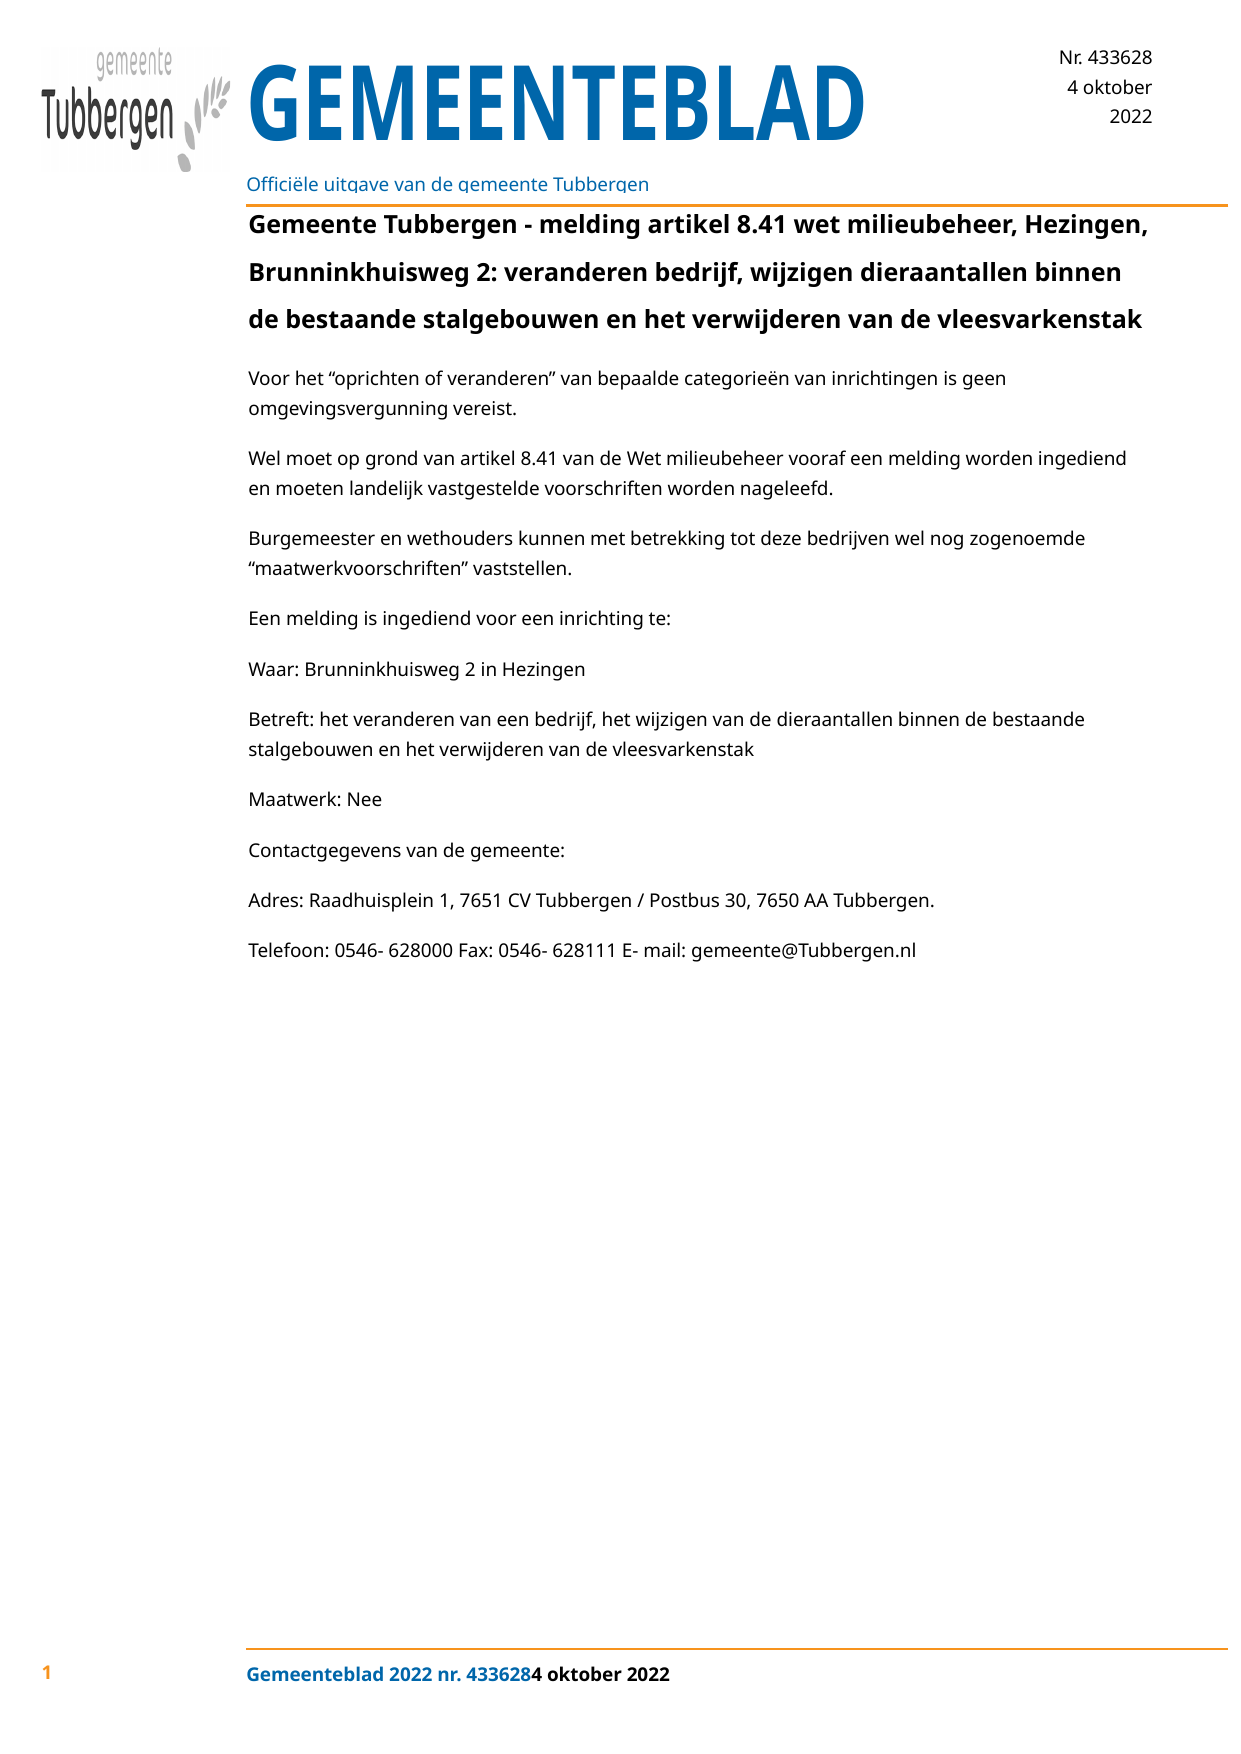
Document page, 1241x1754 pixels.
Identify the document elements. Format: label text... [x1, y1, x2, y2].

text Burgemeester en wethouders kunnen met betrekking tot deze bedrijven wel nog zogenoemde “maatwerkvoorschriften” vaststellen. [248, 526, 1152, 581]
text Een melding is ingediend voor een inrichting te: [248, 606, 1152, 631]
text Contactgegevens van de gemeente: [248, 837, 1152, 862]
text Maatwerk: Nee [248, 786, 1152, 812]
picture [41, 47, 231, 172]
text Adres: Raadhuisplein 1, 7651 CV Tubbergen / Postbus 30, 7650 AA Tubbergen. [248, 887, 1152, 913]
text Wel moet op grond van artikel 8.41 van de Wet milieubeheer vooraf een melding worden ingediend en moeten landelijk vastgestelde voorschriften worden nageleefd. [248, 446, 1152, 501]
text Voor het “oprichten of veranderen” van bepaalde categorieën van inrichtingen is geen omgevingsvergunning vereist. [248, 366, 1152, 421]
text Gemeente Tubbergen - melding artikel 8.41 wet milieubeheer, Hezingen, Brunninkhuisweg 2: veranderen bedrijf, wijzigen dieraantallen binnen de bestaande stalgebouwen en het verwijderen van de vleesvarkenstak [248, 207, 1152, 336]
text Waar: Brunninkhuisweg 2 in Hezingen [248, 656, 1152, 682]
text Betreft: het veranderen van een bedrijf, het wijzigen van de dieraantallen binnen de bestaande stalgebouwen en het verwijderen van de vleesvarkenstak [248, 706, 1152, 762]
text Telefoon: 0546- 628000 Fax: 0546- 628111 E- mail: gemeente@Tubbergen.nl [248, 938, 1152, 963]
